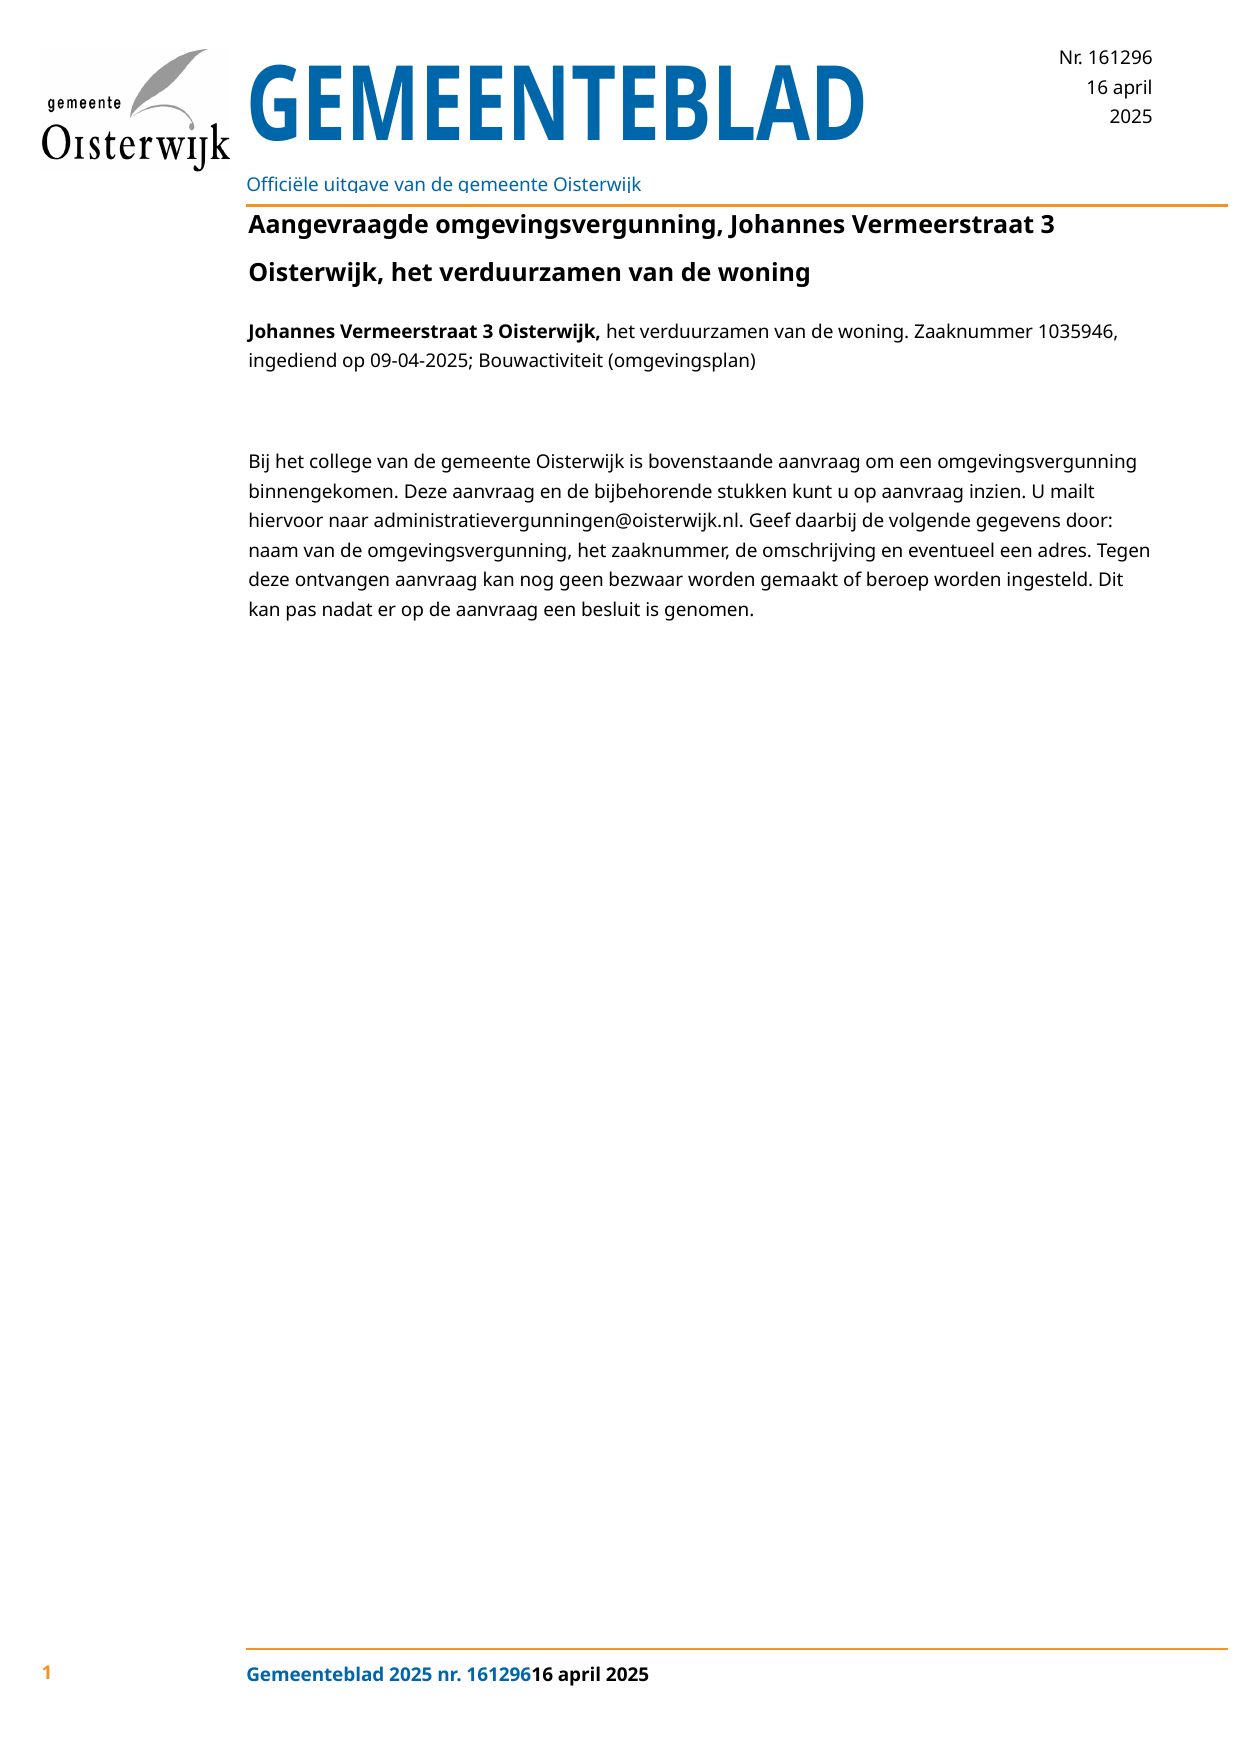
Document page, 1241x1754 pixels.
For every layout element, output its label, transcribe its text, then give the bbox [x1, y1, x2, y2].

text Johannes Vermeerstraat 3 Oisterwijk, het verduurzamen van de woning. Zaaknummer 1035946, ingediend op 09-04-2025; Bouwactiviteit (omgevingsplan) [248, 318, 1152, 373]
text Aangevraagde omgevingsvergunning, Johannes Vermeerstraat 3 Oisterwijk, het verduurzamen van de woning [248, 207, 1152, 288]
text Bij het college van de gemeente Oisterwijk is bovenstaande aanvraag om een omgevingsvergunning binnengekomen. Deze aanvraag en de bijbehorende stukken kunt u op aanvraag inzien. U mailt hiervoor naar administratievergunningen@oisterwijk.nl. Geef daarbij de volgende gegevens door: naam van de omgevingsvergunning, het zaaknummer, de omschrijving en eventueel een adres. Tegen deze ontvangen aanvraag kan nog geen bezwaar worden gemaakt of beroep worden ingesteld. Dit kan pas nadat er op de aanvraag een besluit is genomen. [248, 448, 1152, 622]
picture [41, 47, 231, 172]
